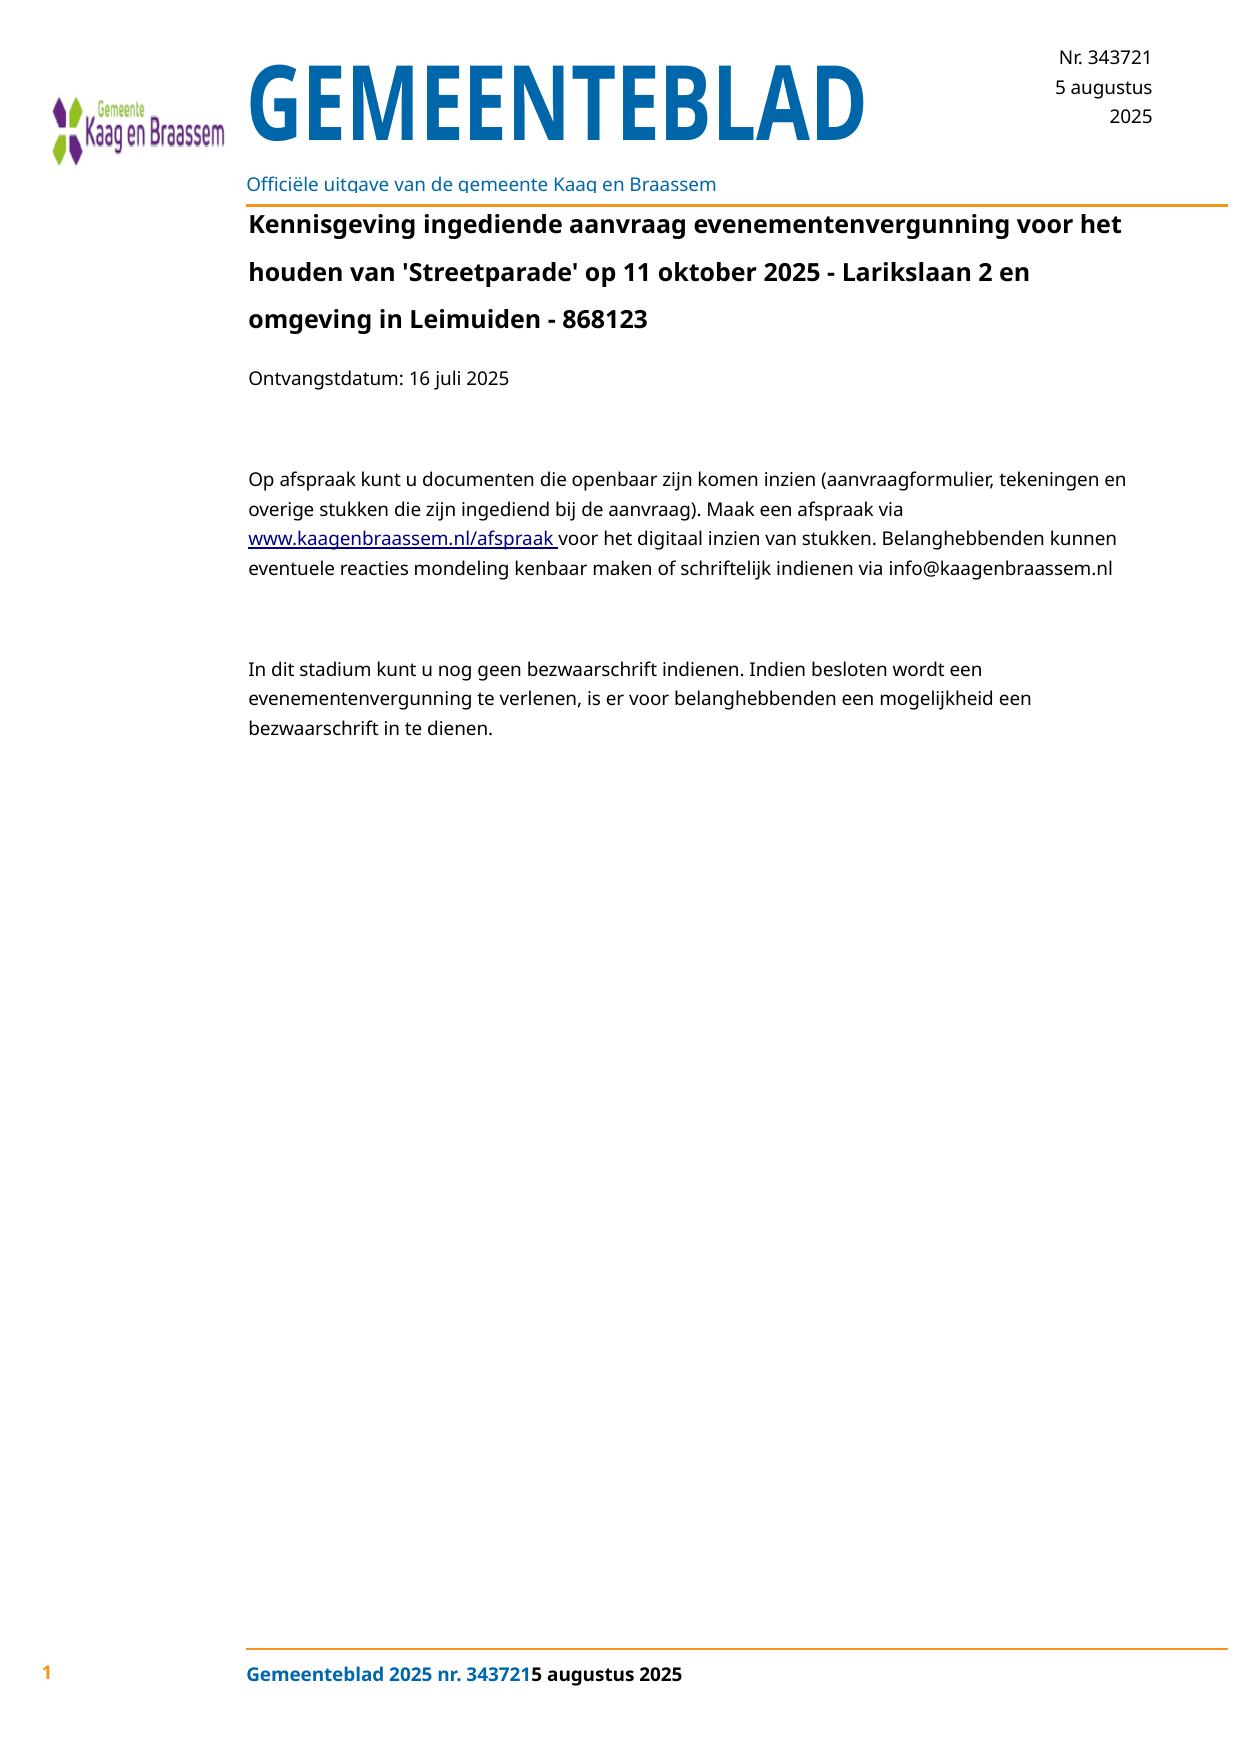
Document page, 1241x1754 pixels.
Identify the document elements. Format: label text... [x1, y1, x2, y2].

picture [41, 47, 231, 172]
text In dit stadium kunt u nog geen bezwaarschrift indienen. Indien besloten wordt een evenementenvergunning te verlenen, is er voor belanghebbenden een mogelijkheid een bezwaarschrift in te dienen. [248, 656, 1152, 741]
text Kennisgeving ingediende aanvraag evenementenvergunning voor het houden van 'Streetparade' op 11 oktober 2025 - Larikslaan 2 en omgeving in Leimuiden - 868123 [248, 207, 1152, 336]
text Ontvangstdatum: 16 juli 2025 [248, 366, 1152, 391]
text Op afspraak kunt u documenten die openbaar zijn komen inzien (aanvraagformulier, tekeningen en overige stukken die zijn ingediend bij de aanvraag). Maak een afspraak via www.kaagenbraassem.nl/afspraak voor het digitaal inzien van stukken. Belanghebbenden kunnen eventuele reacties mondeling kenbaar maken of schriftelijk indienen via info@kaagenbraassem.nl [248, 466, 1152, 581]
